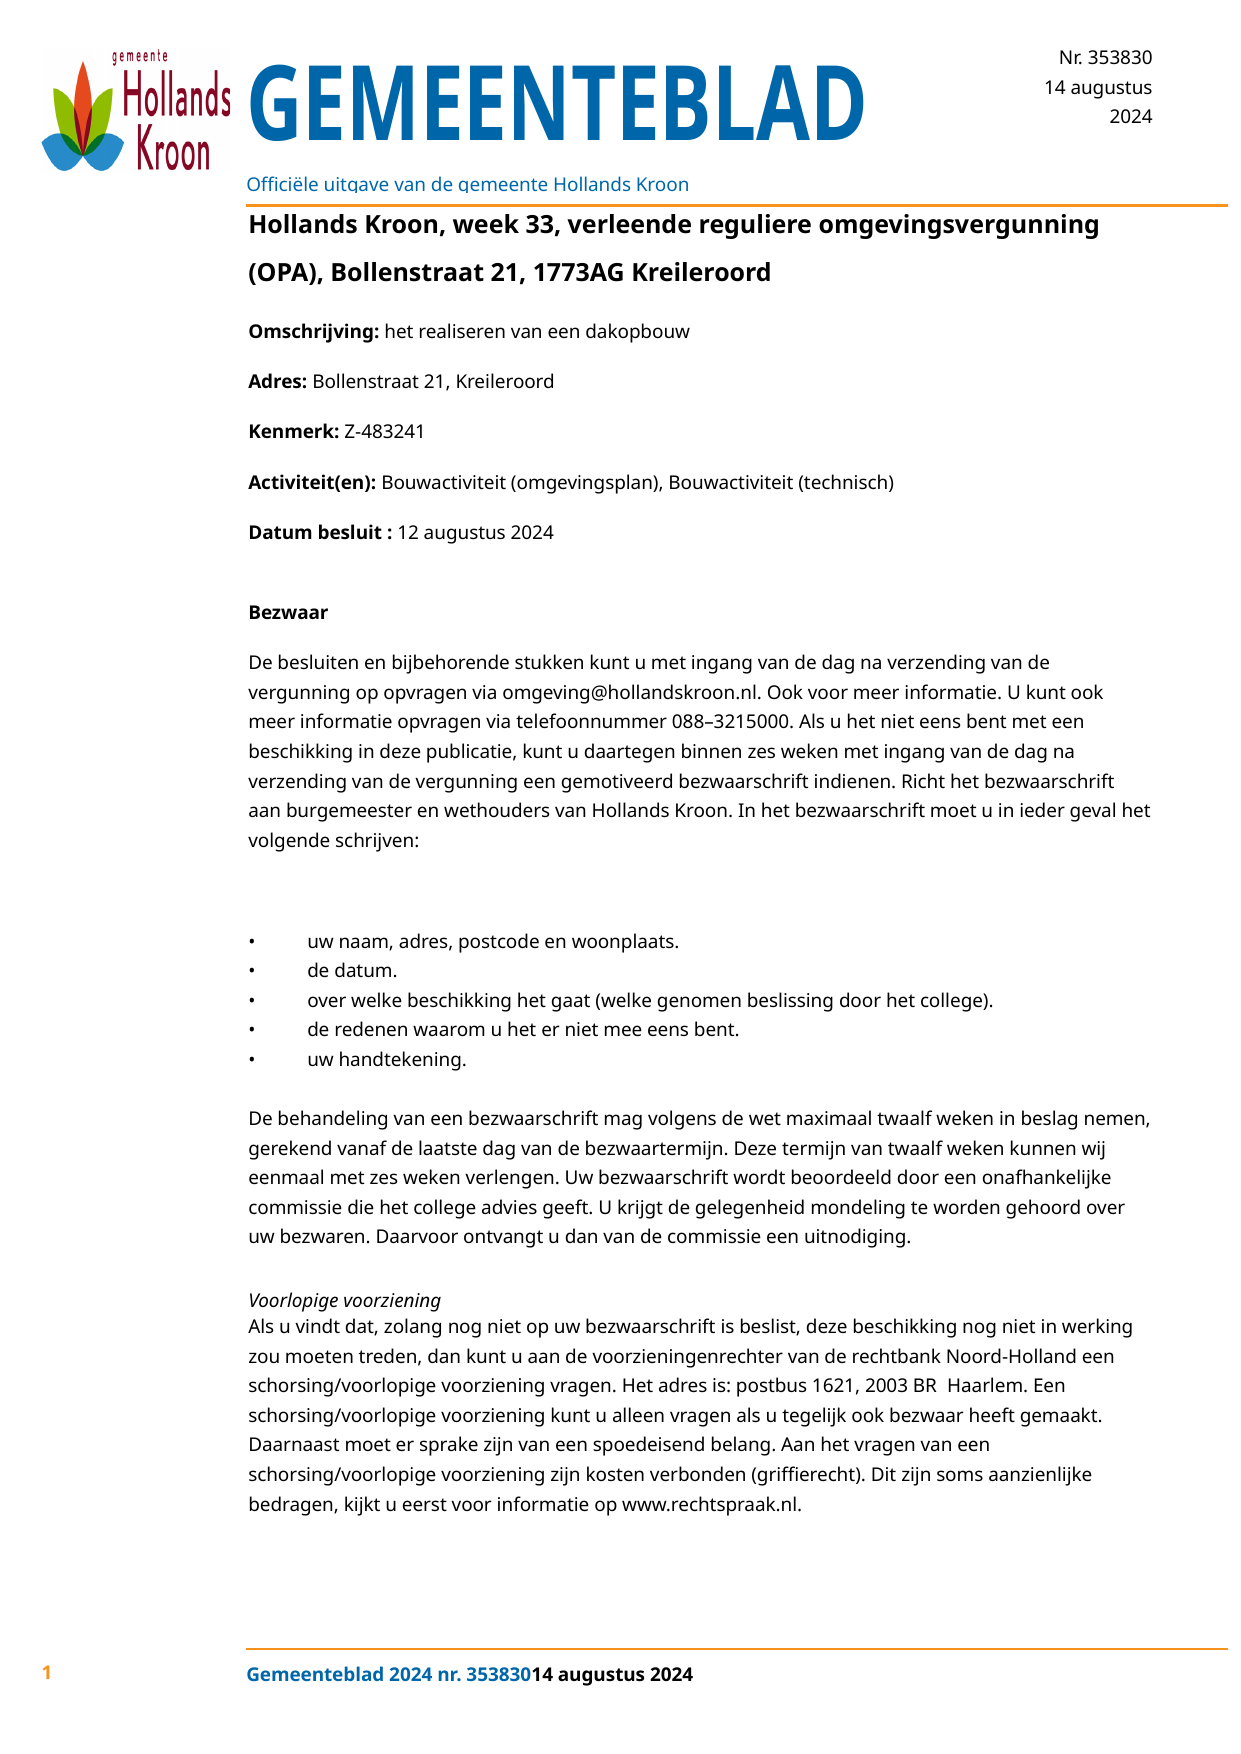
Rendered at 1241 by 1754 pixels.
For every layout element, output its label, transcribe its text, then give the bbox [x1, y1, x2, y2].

text Adres: Bollenstraat 21, Kreileroord [248, 368, 1152, 394]
list over welke beschikking het gaat (welke genomen beslissing door het college). [248, 987, 1152, 1013]
text Activiteit(en): Bouwactiviteit (omgevingsplan), Bouwactiviteit (technisch) [248, 469, 1152, 495]
picture [41, 47, 231, 172]
text Hollands Kroon, week 33, verleende reguliere omgevingsvergunning (OPA), Bollenstraat 21, 1773AG Kreileroord [248, 207, 1152, 288]
table_header [248, 570, 700, 596]
text De behandeling van een bezwaarschrift mag volgens de wet maximaal twaalf weken in beslag nemen, gerekend vanaf de laatste dag van de bezwaartermijn. Deze termijn van twaalf weken kunnen wij eenmaal met zes weken verlengen. Uw bezwaarschrift wordt beoordeeld door een onafhankelijke commissie die het college advies geeft. U krijgt de gelegenheid mondeling te worden gehoord over uw bezwaren. Daarvoor ontvangt u dan van de commissie een uitnodiging. [248, 1105, 1152, 1249]
text De besluiten en bijbehorende stukken kunt u met ingang van de dag na verzending van de vergunning op opvragen via omgeving@hollandskroon.nl. Ook voor meer informatie. U kunt ook meer informatie opvragen via telefoonnummer 088–3215000. Als u het niet eens bent met een beschikking in deze publicatie, kunt u daartegen binnen zes weken met ingang van de dag na verzending van de vergunning een gemotiveerd bezwaarschrift indienen. Richt het bezwaarschrift aan burgemeester en wethouders van Hollands Kroon. In het bezwaarschrift moet u in ieder geval het volgende schrijven: [248, 649, 1152, 853]
text Als u vindt dat, zolang nog niet op uw bezwaarschrift is beslist, deze beschikking nog niet in werking zou moeten treden, dan kunt u aan de voorzieningenrechter van de rechtbank Noord-Holland een schorsing/voorlopige voorziening vragen. Het adres is: postbus 1621, 2003 BR Haarlem. Een schorsing/voorlopige voorziening kunt u alleen vragen als u tegelijk ook bezwaar heeft gemaakt. Daarnaast moet er sprake zijn van een spoedeisend belang. Aan het vragen van een schorsing/voorlopige voorziening zijn kosten verbonden (griffierecht). Dit zijn soms aanzienlijke bedragen, kijkt u eerst voor informatie op www.rechtspraak.nl. [248, 1313, 1152, 1517]
text Datum besluit : 12 augustus 2024 [248, 519, 1152, 545]
text Kenmerk: Z-483241 [248, 419, 1152, 444]
text Omschrijving: het realiseren van een dakopbouw [248, 318, 1152, 344]
list de datum. [248, 957, 1152, 983]
list uw handtekening. [248, 1046, 1152, 1072]
table_header [700, 570, 1152, 596]
text Bezwaar [248, 599, 1152, 625]
list de redenen waarom u het er niet mee eens bent. [248, 1017, 1152, 1042]
text Voorlopige voorziening [248, 1288, 1152, 1313]
list uw naam, adres, postcode en woonplaats. [248, 928, 1152, 953]
